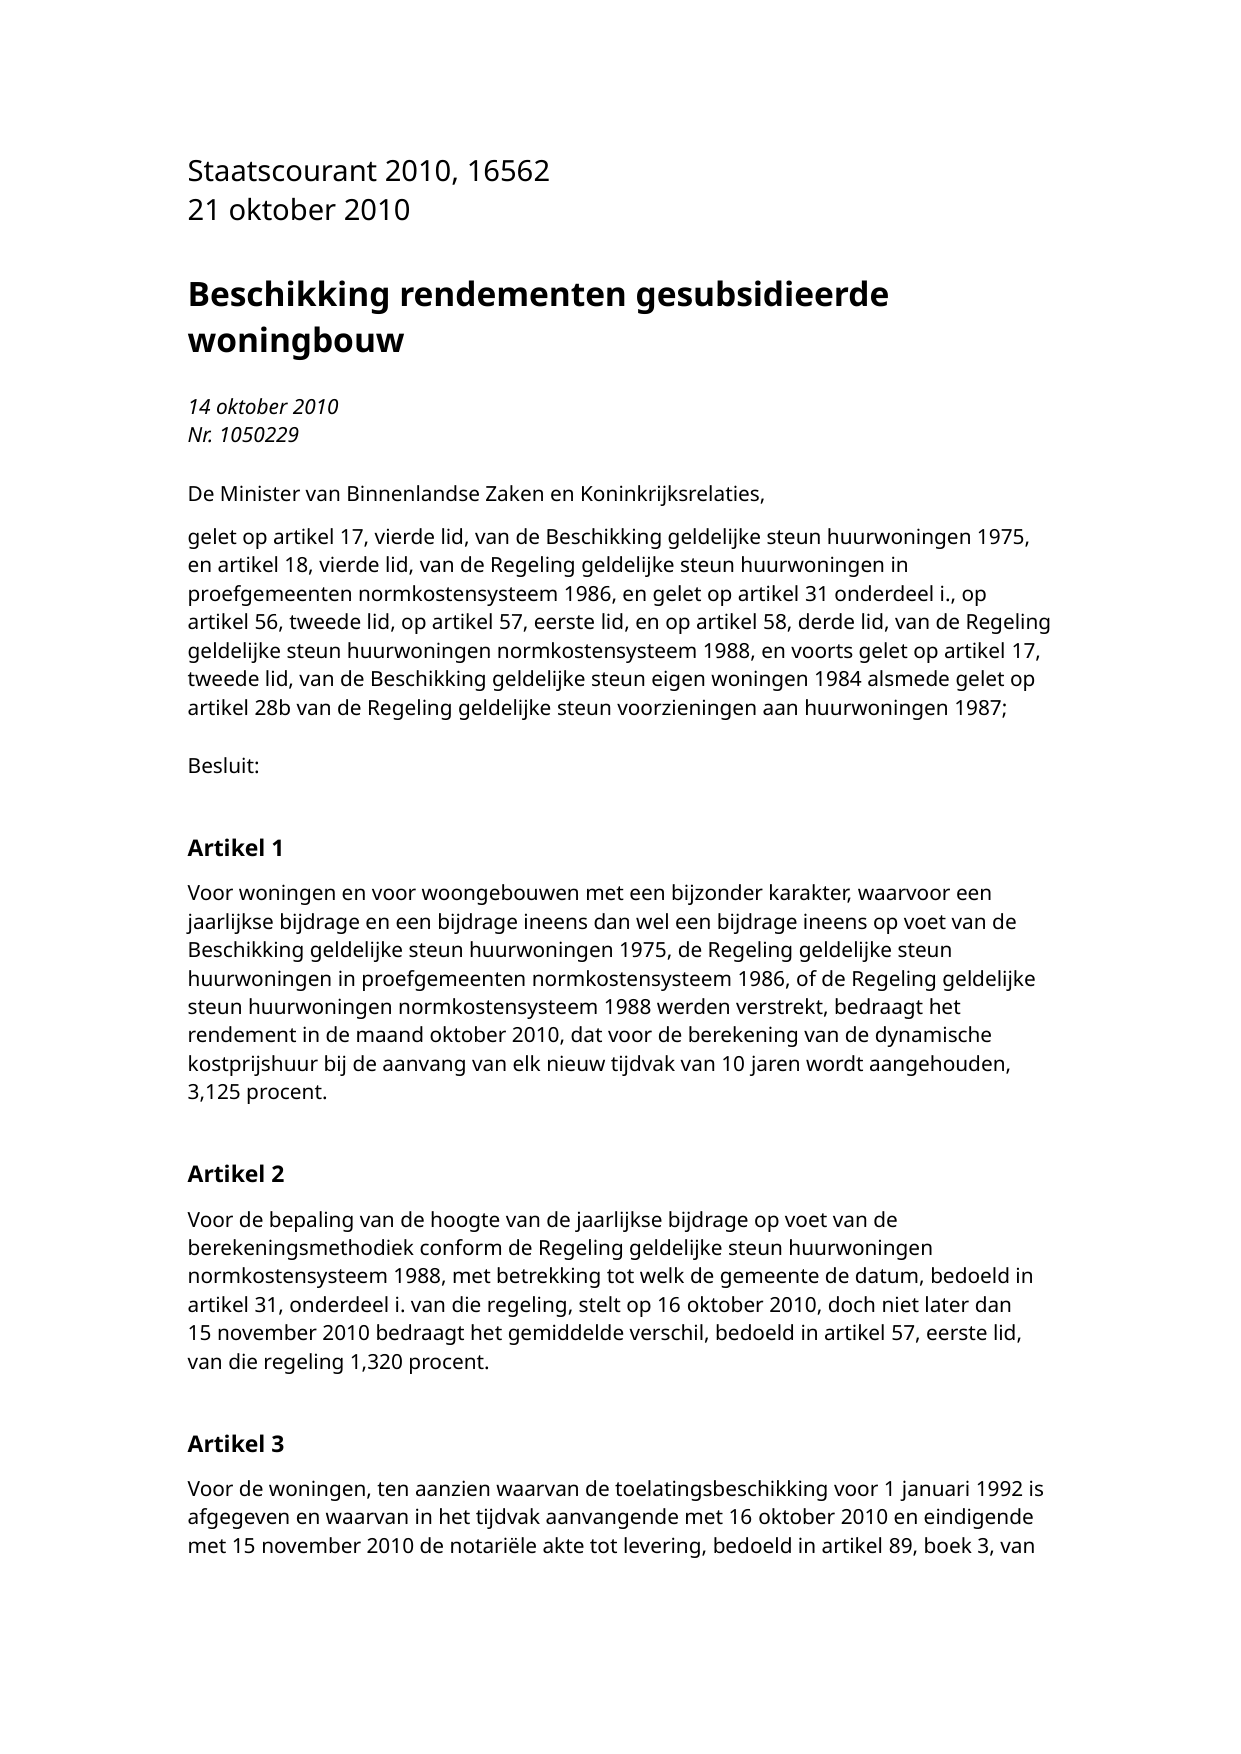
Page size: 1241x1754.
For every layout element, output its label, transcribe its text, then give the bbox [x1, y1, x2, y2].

subtitle Artikel 3 [187, 1428, 1053, 1459]
text Nr. 1050229 [187, 420, 1053, 449]
text 14 oktober 2010 [187, 392, 1053, 420]
subtitle Beschikking rendementen gesubsidieerde woningbouw [187, 271, 1053, 362]
text Voor woningen en voor woongebouwen met een bijzonder karakter, waarvoor een jaarlijkse bijdrage en een bijdrage ineens dan wel een bijdrage ineens op voet van de Beschikking geldelijke steun huurwoningen 1975, de Regeling geldelijke steun huurwoningen in proefgemeenten normkostensysteem 1986, of de Regeling geldelijke steun huurwoningen normkostensysteem 1988 werden verstrekt, bedraagt het rendement in de maand oktober 2010, dat voor de berekening van de dynamische kostprijshuur bij de aanvang van elk nieuw tijdvak van 10 jaren wordt aangehouden, 3,125 procent. [187, 878, 1053, 1106]
text Staatscourant 2010, 16562 [187, 150, 1053, 190]
text Voor de woningen, ten aanzien waarvan de toelatingsbeschikking voor 1 januari 1992 is afgegeven en waarvan in het tijdvak aanvangende met 16 oktober 2010 en eindigende met 15 november 2010 de notariële akte tot levering, bedoeld in artikel 89, boek 3, van [187, 1474, 1053, 1559]
text Voor de bepaling van de hoogte van de jaarlijkse bijdrage op voet van de berekeningsmethodiek conform de Regeling geldelijke steun huurwoningen normkostensysteem 1988, met betrekking tot welk de gemeente de datum, bedoeld in artikel 31, onderdeel i. van die regeling, stelt op 16 oktober 2010, doch niet later dan 15 november 2010 bedraagt het gemiddelde verschil, bedoeld in artikel 57, eerste lid, van die regeling 1,320 procent. [187, 1205, 1053, 1375]
text De Minister van Binnenlandse Zaken en Koninkrijksrelaties, [187, 479, 1053, 507]
text 21 oktober 2010 [187, 190, 1053, 229]
subtitle Artikel 1 [187, 832, 1053, 863]
subtitle Artikel 2 [187, 1158, 1053, 1190]
text Besluit: [187, 751, 1053, 780]
text gelet op artikel 17, vierde lid, van de Beschikking geldelijke steun huurwoningen 1975, en artikel 18, vierde lid, van de Regeling geldelijke steun huurwoningen in proefgemeenten normkostensysteem 1986, en gelet op artikel 31 onderdeel i., op artikel 56, tweede lid, op artikel 57, eerste lid, en op artikel 58, derde lid, van de Regeling geldelijke steun huurwoningen normkostensysteem 1988, en voorts gelet op artikel 17, tweede lid, van de Beschikking geldelijke steun eigen woningen 1984 alsmede gelet op artikel 28b van de Regeling geldelijke steun voorzieningen aan huurwoningen 1987; [187, 522, 1053, 721]
